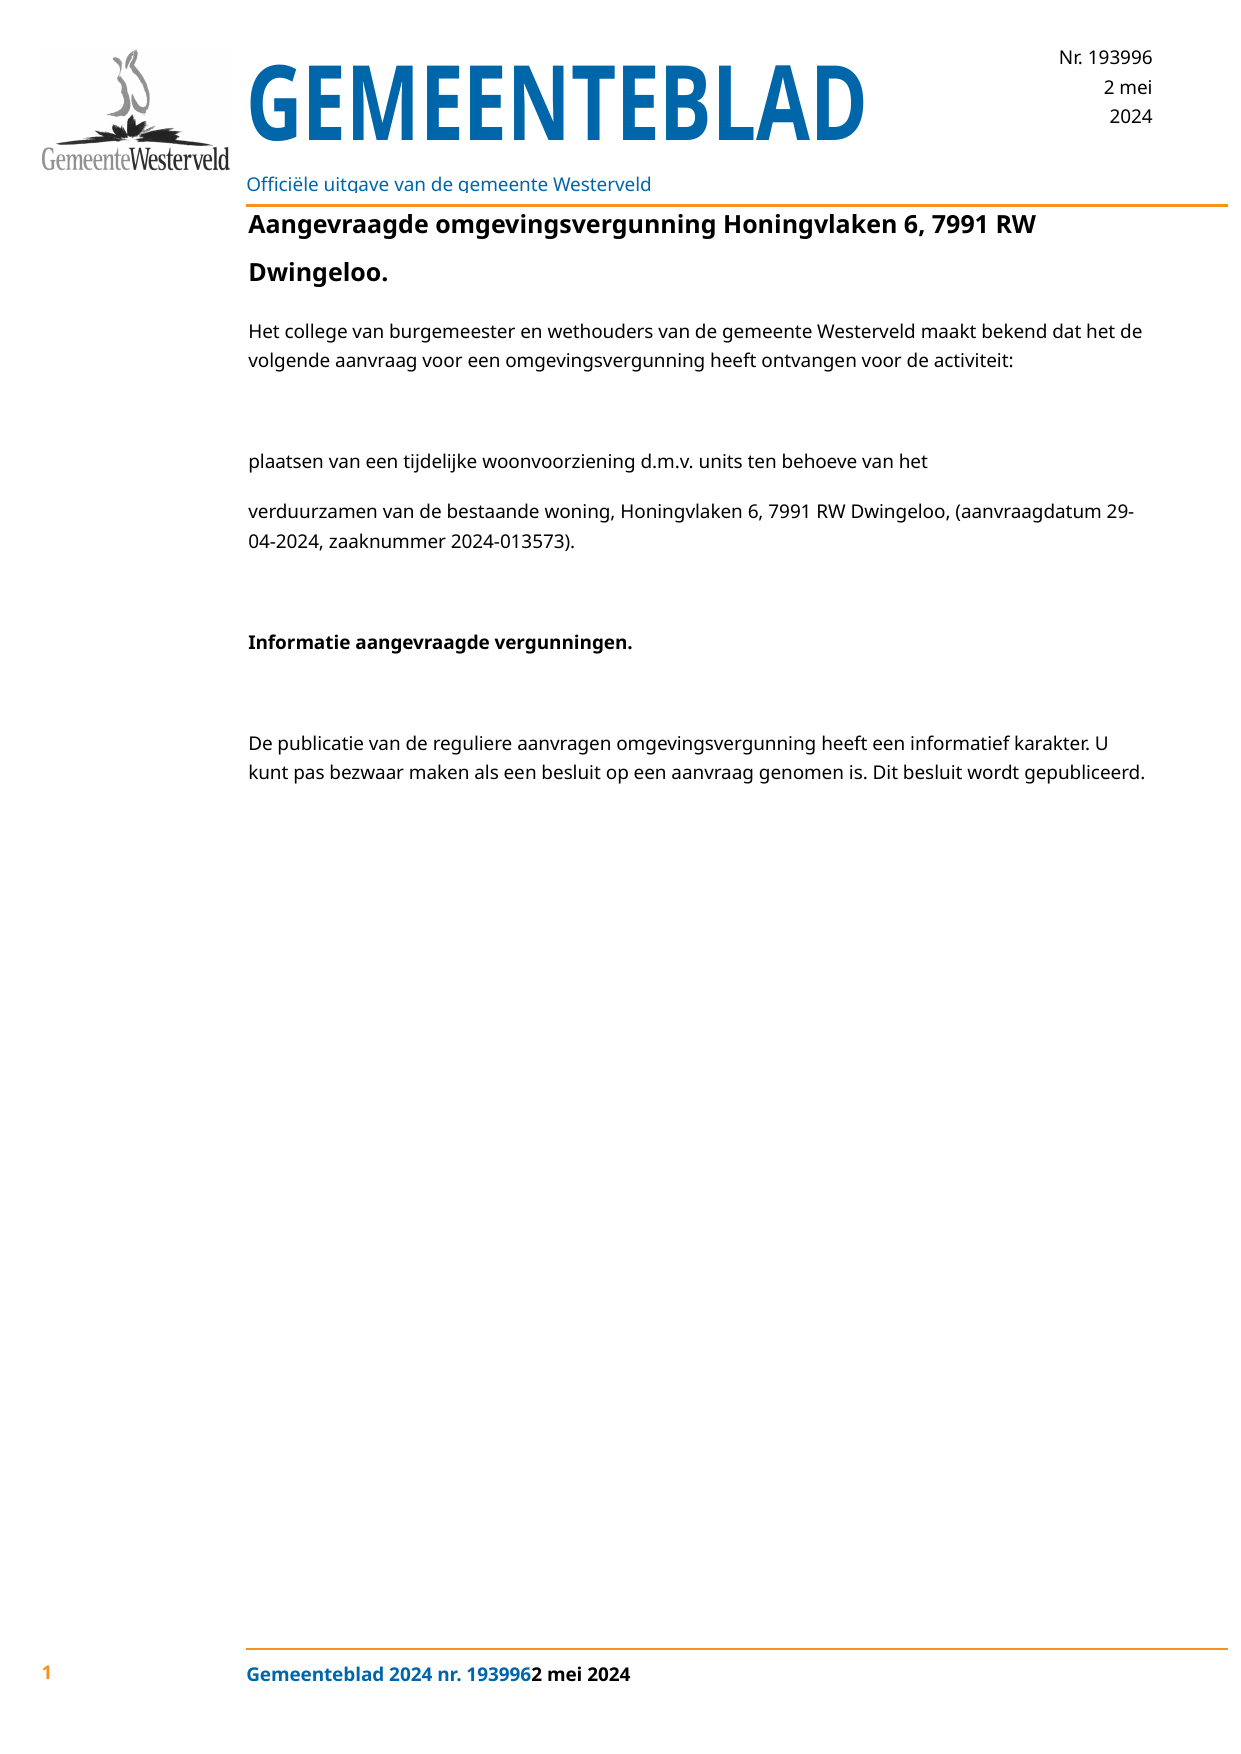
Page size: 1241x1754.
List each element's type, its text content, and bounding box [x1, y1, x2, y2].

text plaatsen van een tijdelijke woonvoorziening d.m.v. units ten behoeve van het [248, 448, 1152, 474]
text Informatie aangevraagde vergunningen. [248, 629, 1152, 655]
text Het college van burgemeester en wethouders van de gemeente Westerveld maakt bekend dat het de volgende aanvraag voor een omgevingsvergunning heeft ontvangen voor de activiteit: [248, 318, 1152, 373]
text De publicatie van de reguliere aanvragen omgevingsvergunning heeft een informatief karakter. U kunt pas bezwaar maken als een besluit op een aanvraag genomen is. Dit besluit wordt gepubliceerd. [248, 730, 1152, 785]
text verduurzamen van de bestaande woning, Honingvlaken 6, 7991 RW Dwingeloo, (aanvraagdatum 29-04-2024, zaaknummer 2024-013573). [248, 499, 1152, 554]
text Aangevraagde omgevingsvergunning Honingvlaken 6, 7991 RW Dwingeloo. [248, 207, 1152, 288]
picture [41, 47, 231, 172]
